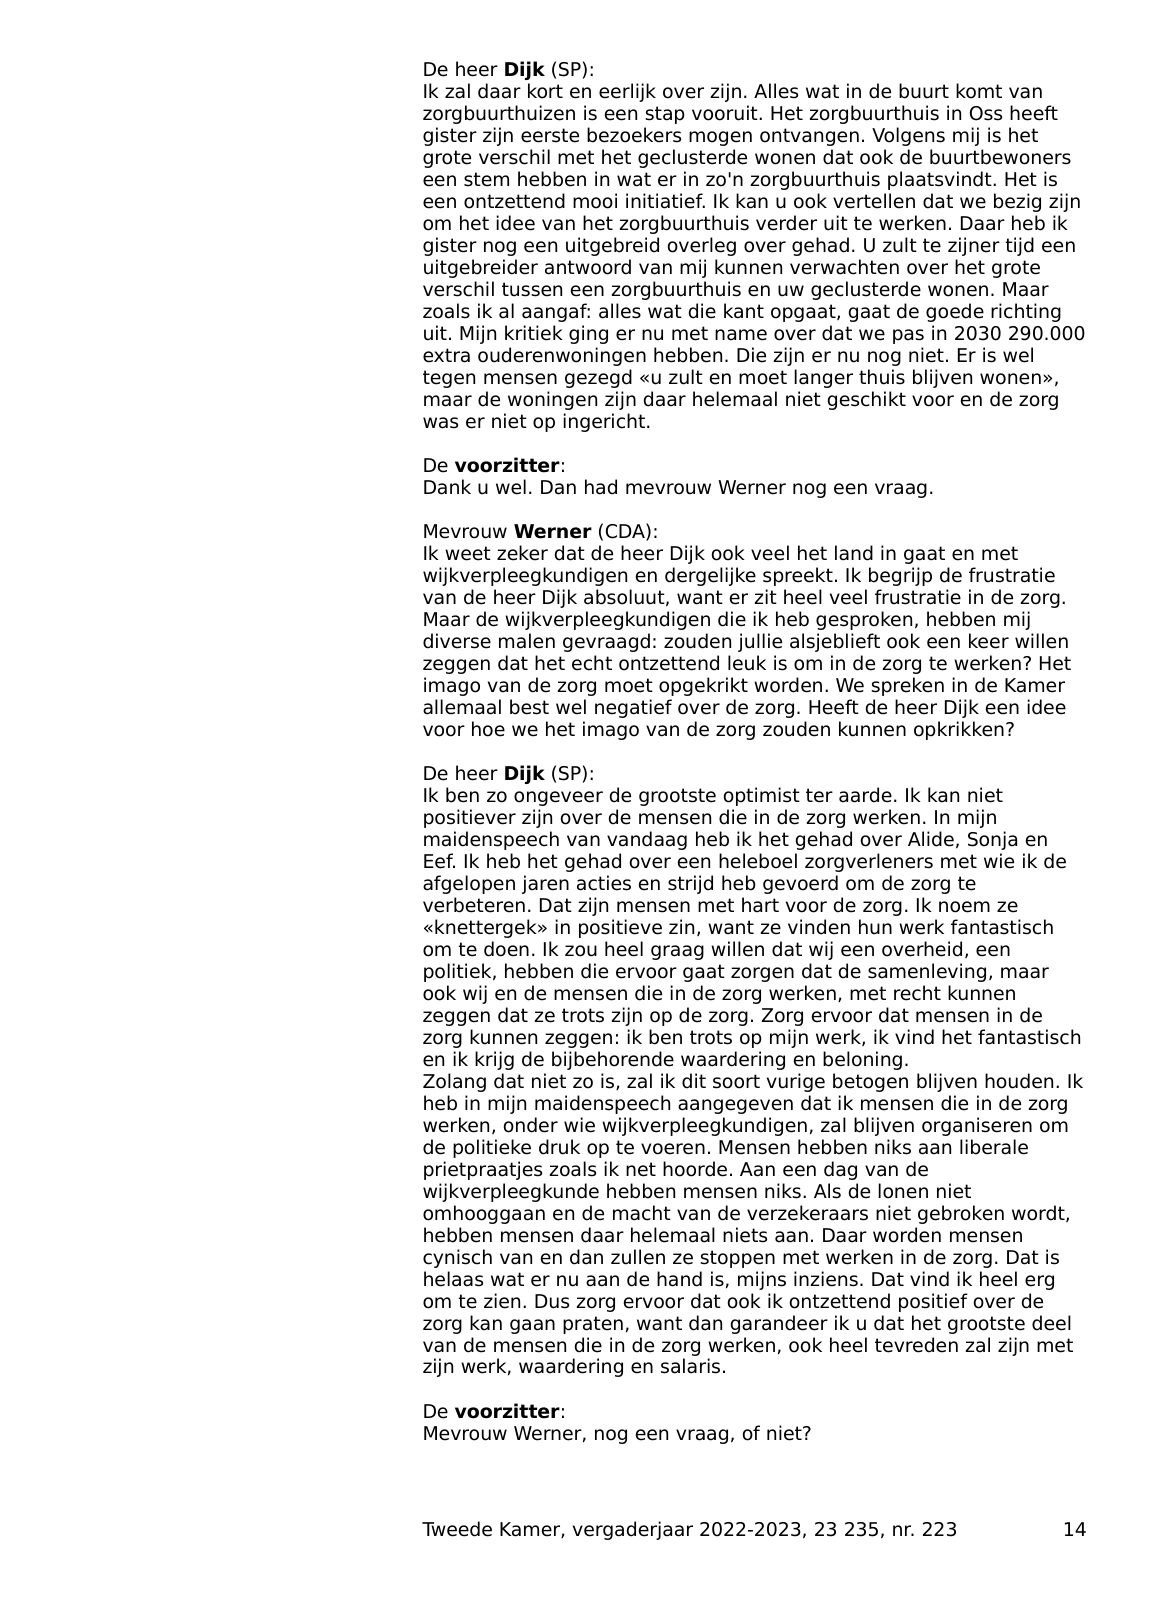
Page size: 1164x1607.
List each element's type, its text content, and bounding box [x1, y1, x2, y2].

text Mevrouw Werner (CDA): [422, 521, 1087, 543]
text De heer Dijk (SP): [422, 763, 1087, 785]
text Ik zal daar kort en eerlijk over zijn. Alles wat in de buurt komt van zorgbuurthuizen is een stap vooruit. Het zorgbuurthuis in Oss heeft gister zijn eerste bezoekers mogen ontvangen. Volgens mij is het grote verschil met het geclusterde wonen dat ook de buurtbewoners een stem hebben in wat er in zo'n zorgbuurthuis plaatsvindt. Het is een ontzettend mooi initiatief. Ik kan u ook vertellen dat we bezig zijn om het idee van het zorgbuurthuis verder uit te werken. Daar heb ik gister nog een uitgebreid overleg over gehad. U zult te zijner tijd een uitgebreider antwoord van mij kunnen verwachten over het grote verschil tussen een zorgbuurthuis en uw geclusterde wonen. Maar zoals ik al aangaf: alles wat die kant opgaat, gaat de goede richting uit. Mijn kritiek ging er nu met name over dat we pas in 2030 290.000 extra ouderenwoningen hebben. Die zijn er nu nog niet. Er is wel tegen mensen gezegd «u zult en moet langer thuis blijven wonen», maar de woningen zijn daar helemaal niet geschikt voor en de zorg was er niet op ingericht. [422, 81, 1087, 433]
text De voorzitter: [422, 1401, 1087, 1423]
text Ik ben zo ongeveer de grootste optimist ter aarde. Ik kan niet positiever zijn over de mensen die in de zorg werken. In mijn maidenspeech van vandaag heb ik het gehad over Alide, Sonja en Eef. Ik heb het gehad over een heleboel zorgverleners met wie ik de afgelopen jaren acties en strijd heb gevoerd om de zorg te verbeteren. Dat zijn mensen met hart voor de zorg. Ik noem ze «knettergek» in positieve zin, want ze vinden hun werk fantastisch om te doen. Ik zou heel graag willen dat wij een overheid, een politiek, hebben die ervoor gaat zorgen dat de samenleving, maar ook wij en de mensen die in de zorg werken, met recht kunnen zeggen dat ze trots zijn op de zorg. Zorg ervoor dat mensen in de zorg kunnen zeggen: ik ben trots op mijn werk, ik vind het fantastisch en ik krijg de bijbehorende waardering en beloning. [422, 785, 1087, 1071]
text Mevrouw Werner, nog een vraag, of niet? [422, 1423, 1087, 1444]
text Dank u wel. Dan had mevrouw Werner nog een vraag. [422, 477, 1087, 499]
text De heer Dijk (SP): [422, 59, 1087, 81]
text Zolang dat niet zo is, zal ik dit soort vurige betogen blijven houden. Ik heb in mijn maidenspeech aangegeven dat ik mensen die in de zorg werken, onder wie wijkverpleegkundigen, zal blijven organiseren om de politieke druk op te voeren. Mensen hebben niks aan liberale prietpraatjes zoals ik net hoorde. Aan een dag van de wijkverpleegkunde hebben mensen niks. Als de lonen niet omhooggaan en de macht van de verzekeraars niet gebroken wordt, hebben mensen daar helemaal niets aan. Daar worden mensen cynisch van en dan zullen ze stoppen met werken in de zorg. Dat is helaas wat er nu aan de hand is, mijns inziens. Dat vind ik heel erg om te zien. Dus zorg ervoor dat ook ik ontzettend positief over de zorg kan gaan praten, want dan garandeer ik u dat het grootste deel van de mensen die in de zorg werken, ook heel tevreden zal zijn met zijn werk, waardering en salaris. [422, 1071, 1087, 1378]
text De voorzitter: [422, 455, 1087, 477]
text Ik weet zeker dat de heer Dijk ook veel het land in gaat en met wijkverpleegkundigen en dergelijke spreekt. Ik begrijp de frustratie van de heer Dijk absoluut, want er zit heel veel frustratie in de zorg. Maar de wijkverpleegkundigen die ik heb gesproken, hebben mij diverse malen gevraagd: zouden jullie alsjeblieft ook een keer willen zeggen dat het echt ontzettend leuk is om in de zorg te werken? Het imago van de zorg moet opgekrikt worden. We spreken in de Kamer allemaal best wel negatief over de zorg. Heeft de heer Dijk een idee voor hoe we het imago van de zorg zouden kunnen opkrikken? [422, 543, 1087, 741]
